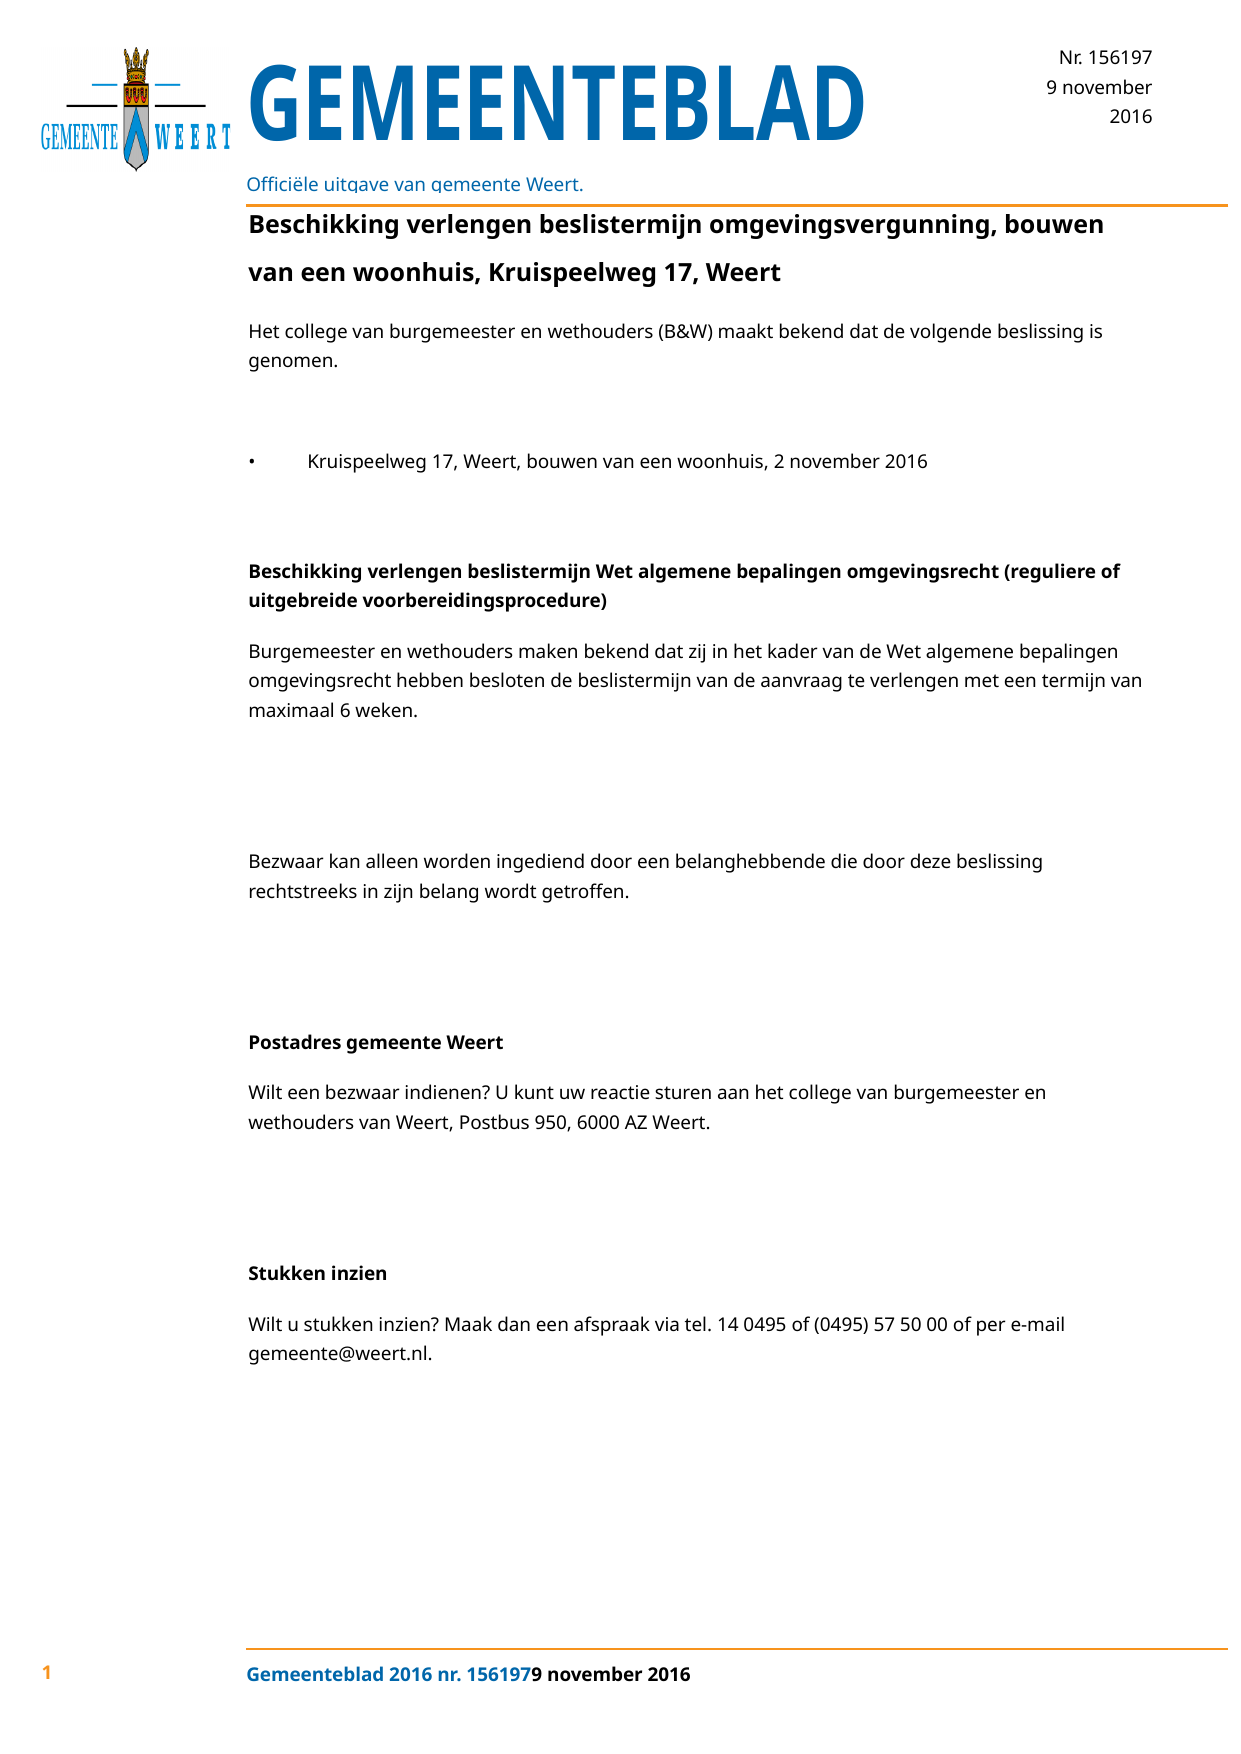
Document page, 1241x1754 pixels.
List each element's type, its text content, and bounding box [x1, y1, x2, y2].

text Stukken inzien [248, 1260, 1152, 1286]
text Wilt een bezwaar indienen? U kunt uw reactie sturen aan het college van burgemeester en wethouders van Weert, Postbus 950, 6000 AZ Weert. [248, 1079, 1152, 1135]
text Wilt u stukken inzien? Maak dan een afspraak via tel. 14 0495 of (0495) 57 50 00 of per e-mail gemeente@weert.nl. [248, 1311, 1152, 1366]
text Burgemeester en wethouders maken bekend dat zij in het kader van de Wet algemene bepalingen omgevingsrecht hebben besloten de beslistermijn van de aanvraag te verlengen met een termijn van maximaal 6 weken. [248, 638, 1152, 723]
list Kruispeelweg 17, Weert, bouwen van een woonhuis, 2 november 2016 [248, 448, 1152, 474]
text Postadres gemeente Weert [248, 1029, 1152, 1055]
picture [41, 47, 231, 172]
text Het college van burgemeester en wethouders (B&W) maakt bekend dat de volgende beslissing is genomen. [248, 318, 1152, 373]
text Beschikking verlengen beslistermijn omgevingsvergunning, bouwen van een woonhuis, Kruispeelweg 17, Weert [248, 207, 1152, 288]
text Beschikking verlengen beslistermijn Wet algemene bepalingen omgevingsrecht (reguliere of uitgebreide voorbereidingsprocedure) [248, 558, 1152, 613]
text Bezwaar kan alleen worden ingediend door een belanghebbende die door deze beslissing rechtstreeks in zijn belang wordt getroffen. [248, 848, 1152, 904]
